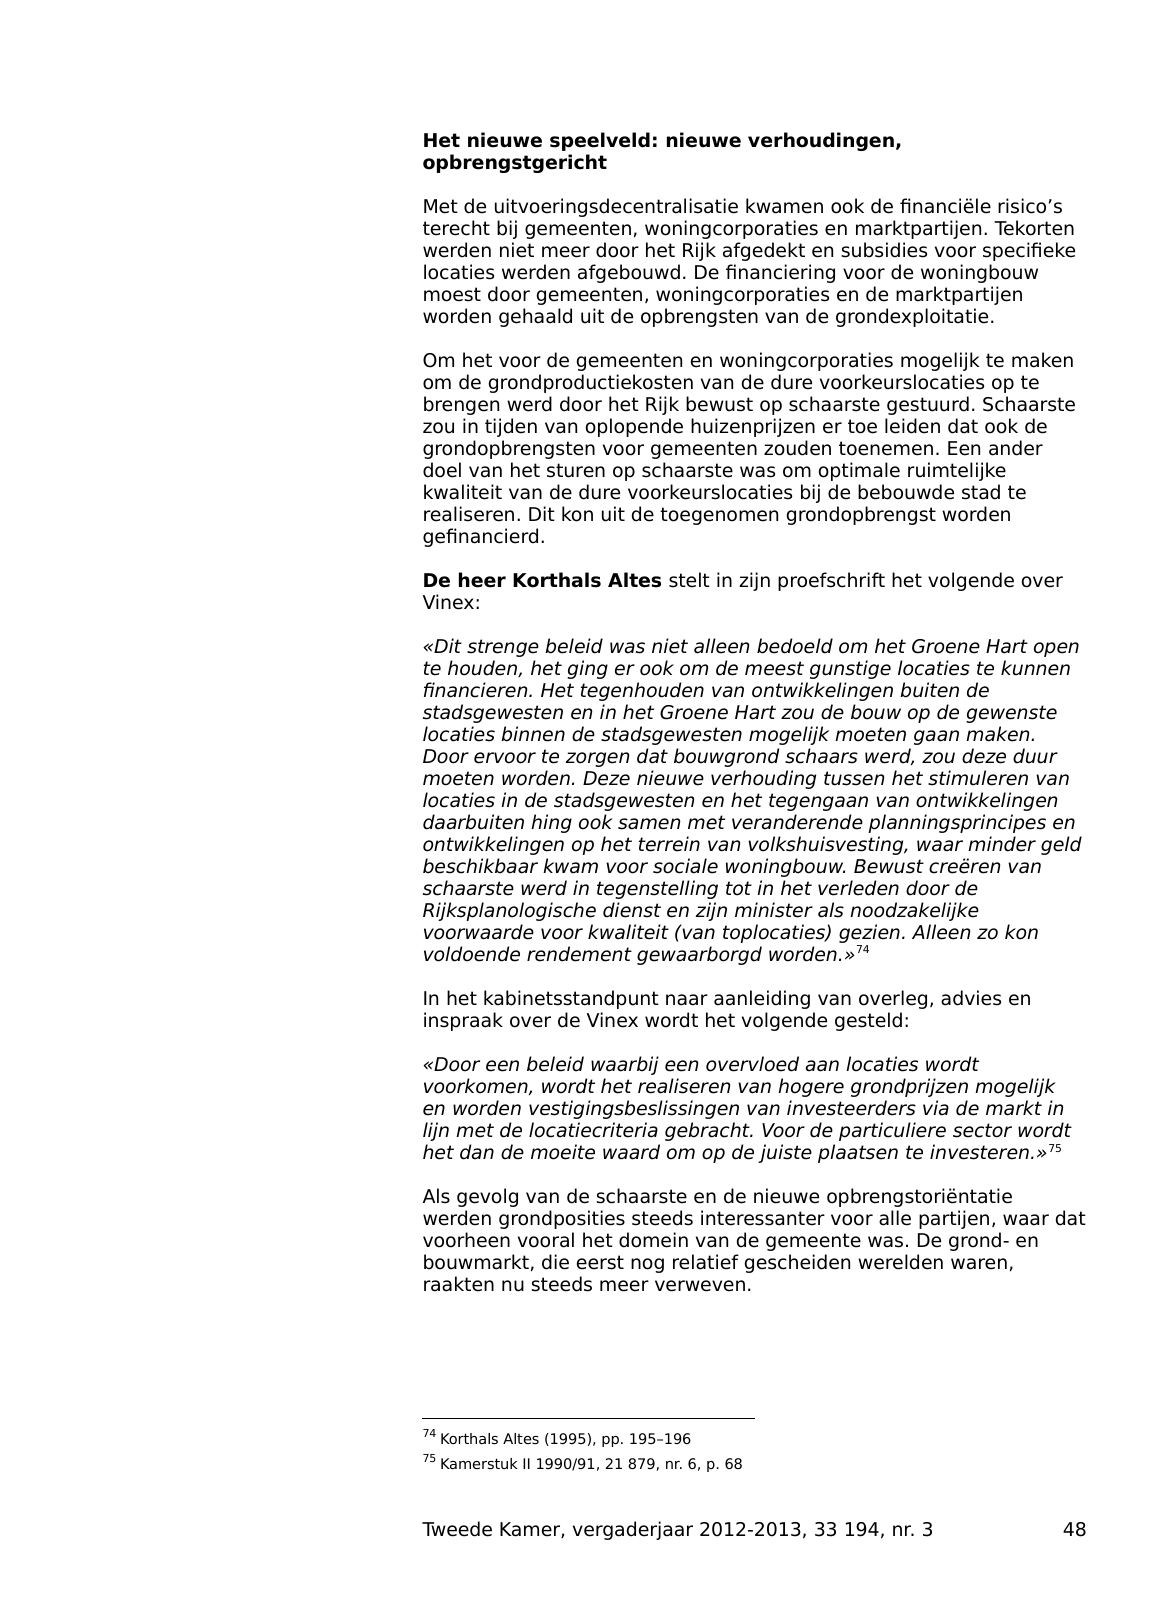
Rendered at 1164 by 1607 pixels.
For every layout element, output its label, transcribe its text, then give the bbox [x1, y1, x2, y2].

subtitle Het nieuwe speelveld: nieuwe verhoudingen, opbrengstgericht [422, 130, 1087, 174]
text Met de uitvoeringsdecentralisatie kwamen ook de financiële risico’s terecht bij gemeenten, woningcorporaties en marktpartijen. Tekorten werden niet meer door het Rijk afgedekt en subsidies voor specifieke locaties werden afgebouwd. De financiering voor de woningbouw moest door gemeenten, woningcorporaties en de marktpartijen worden gehaald uit de opbrengsten van de grondexploitatie. [422, 196, 1087, 328]
text In het kabinetsstandpunt naar aanleiding van overleg, advies en inspraak over de Vinex wordt het volgende gesteld: [422, 988, 1087, 1032]
text Om het voor de gemeenten en woningcorporaties mogelijk te maken om de grondproductiekosten van de dure voorkeurslocaties op te brengen werd door het Rijk bewust op schaarste gestuurd. Schaarste zou in tijden van oplopende huizenprijzen er toe leiden dat ook de grondopbrengsten voor gemeenten zouden toenemen. Een ander doel van het sturen op schaarste was om optimale ruimtelijke kwaliteit van de dure voorkeurslocaties bij de bebouwde stad te realiseren. Dit kon uit de toegenomen grondopbrengst worden gefinancierd. [422, 350, 1087, 548]
text Kamerstuk II 1990/91, 21 879, nr. 6, p. 68 [422, 1452, 1087, 1474]
text Korthals Altes (1995), pp. 195–196 [422, 1427, 1087, 1449]
text De heer Korthals Altes stelt in zijn proefschrift het volgende over Vinex: [422, 570, 1087, 614]
text «Dit strenge beleid was niet alleen bedoeld om het Groene Hart open te houden, het ging er ook om de meest gunstige locaties te kunnen financieren. Het tegenhouden van ontwikkelingen buiten de stadsgewesten en in het Groene Hart zou de bouw op de gewenste locaties binnen de stadsgewesten mogelijk moeten gaan maken. Door ervoor te zorgen dat bouwgrond schaars werd, zou deze duur moeten worden. Deze nieuwe verhouding tussen het stimuleren van locaties in de stadsgewesten en het tegengaan van ontwikkelingen daarbuiten hing ook samen met veranderende planningsprincipes en ontwikkelingen op het terrein van volkshuisvesting, waar minder geld beschikbaar kwam voor sociale woningbouw. Bewust creëren van schaarste werd in tegenstelling tot in het verleden door de Rijksplanologische dienst en zijn minister als noodzakelijke voorwaarde voor kwaliteit (van toplocaties) gezien. Alleen zo kon voldoende rendement gewaarborgd worden.» [422, 636, 1087, 966]
text Als gevolg van de schaarste en de nieuwe opbrengstoriëntatie werden grondposities steeds interessanter voor alle partijen, waar dat voorheen vooral het domein van de gemeente was. De grond- en bouwmarkt, die eerst nog relatief gescheiden werelden waren, raakten nu steeds meer verweven. [422, 1186, 1087, 1296]
text «Door een beleid waarbij een overvloed aan locaties wordt voorkomen, wordt het realiseren van hogere grondprijzen mogelijk en worden vestigingsbeslissingen van investeerders via de markt in lijn met de locatiecriteria gebracht. Voor de particuliere sector wordt het dan de moeite waard om op de juiste plaatsen te investeren.» [422, 1054, 1087, 1164]
